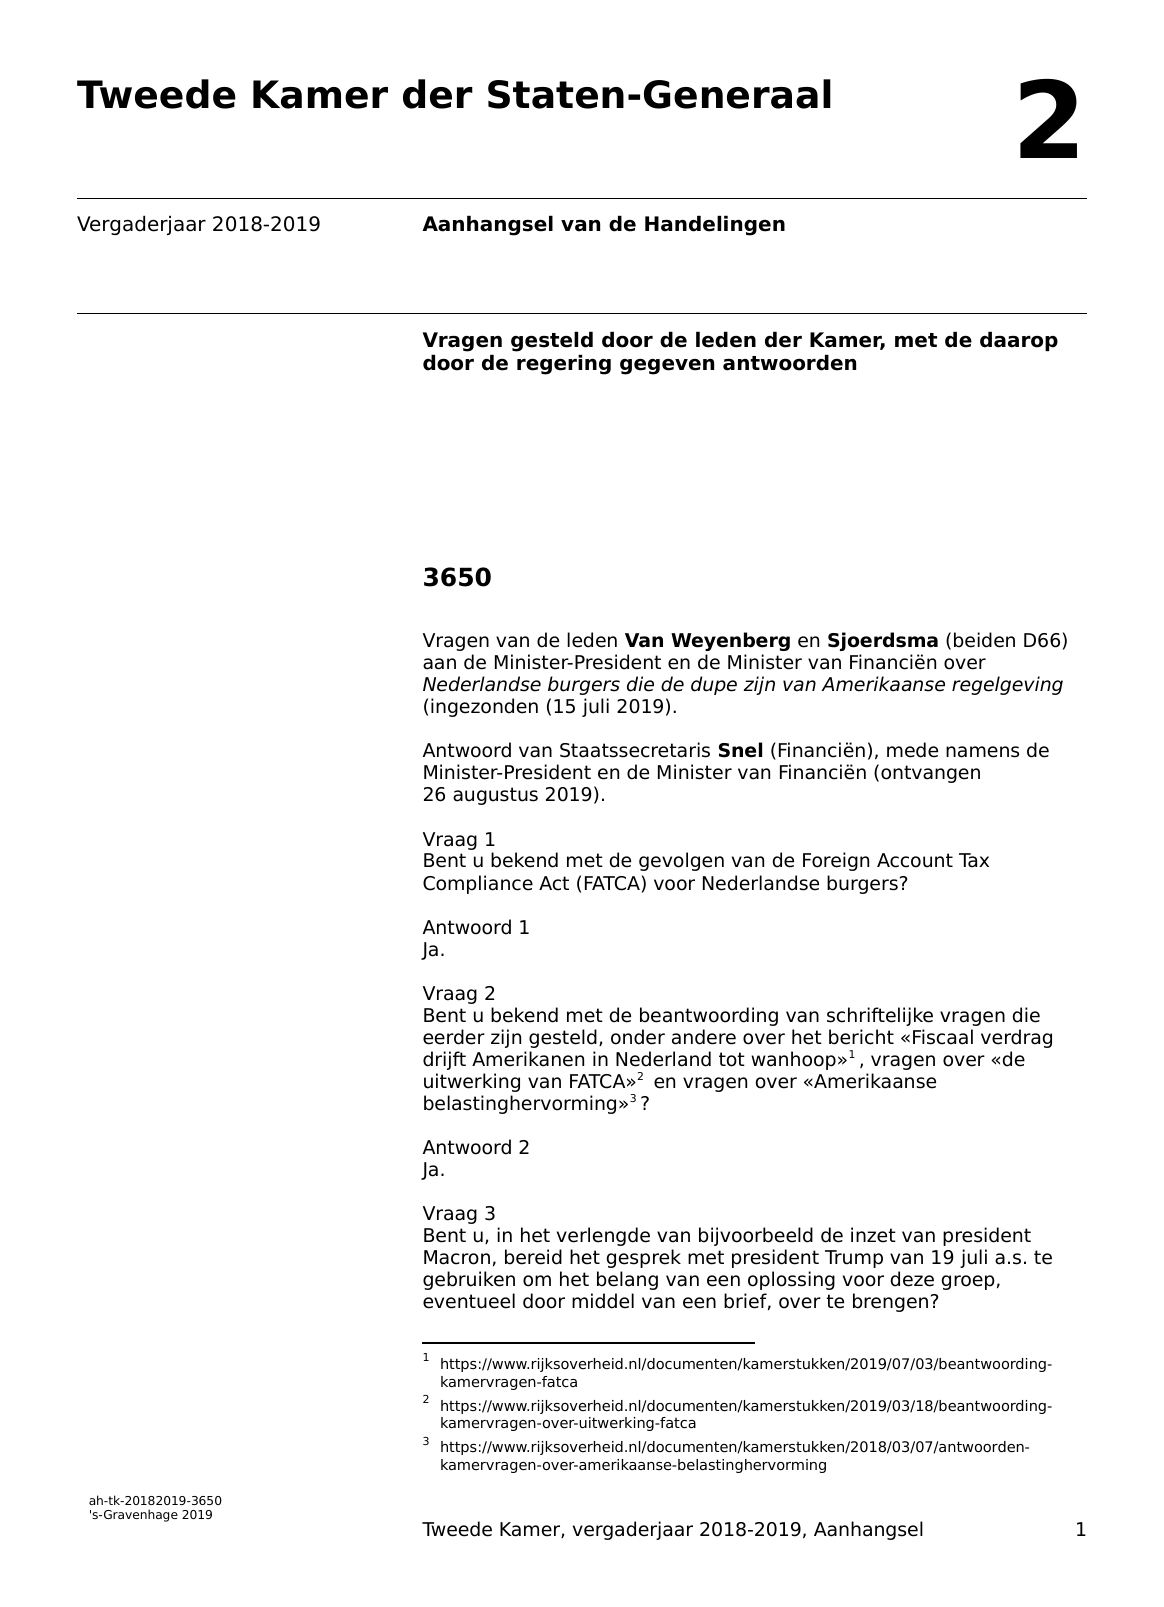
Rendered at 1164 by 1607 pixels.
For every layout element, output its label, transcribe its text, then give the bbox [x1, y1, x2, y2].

text 's-Gravenhage 2019 [88, 1508, 323, 1522]
text Ja. [422, 938, 1087, 961]
text Antwoord 2 [422, 1137, 1087, 1159]
text Vraag 3 [422, 1203, 1087, 1225]
table_header Tweede Kamer der Staten-Generaal [77, 59, 886, 198]
text Bent u bekend met de gevolgen van de Foreign Account Tax Compliance Act (FATCA) voor Nederlandse burgers? [422, 850, 1087, 894]
text https://www.rijksoverheid.nl/documenten/kamerstukken/2019/07/03/beantwoording-kamervragen-fatca [422, 1352, 1087, 1391]
table_header 2 [886, 59, 1087, 198]
text Vragen van de leden Van Weyenberg en Sjoerdsma (beiden D66) aan de Minister-President en de Minister van Financiën over Nederlandse burgers die de dupe zijn van Amerikaanse regelgeving (ingezonden (15 juli 2019). [422, 630, 1087, 718]
text Vraag 1 [422, 828, 1087, 850]
text Antwoord 1 [422, 917, 1087, 938]
text https://www.rijksoverheid.nl/documenten/kamerstukken/2018/03/07/antwoorden-kamervragen-over-amerikaanse-belastinghervorming [422, 1435, 1087, 1474]
text Ja. [422, 1159, 1087, 1181]
text Vraag 2 [422, 983, 1087, 1005]
table_cell Vragen gesteld door de leden der Kamer, met de daarop door de regering gegeven antwoorden [422, 314, 1087, 375]
text Bent u bekend met de beantwoording van schriftelijke vragen die eerder zijn gesteld, onder andere over het bericht «Fiscaal verdrag drijft Amerikanen in Nederland tot wanhoop», vragen over «de uitwerking van FATCA» en vragen over «Amerikaanse belastinghervorming»? [422, 1005, 1087, 1114]
text 3650 [422, 563, 1087, 592]
table_cell Vergaderjaar 2018-2019 [77, 199, 422, 313]
text Antwoord van Staatssecretaris Snel (Financiën), mede namens de Minister-President en de Minister van Financiën (ontvangen 26 augustus 2019). [422, 740, 1087, 806]
table_cell [77, 314, 422, 375]
table_cell Aanhangsel van de Handelingen [422, 199, 1087, 313]
text Bent u, in het verlengde van bijvoorbeeld de inzet van president Macron, bereid het gesprek met president Trump van 19 juli a.s. te gebruiken om het belang van een oplossing voor deze groep, eventueel door middel van een brief, over te brengen? [422, 1225, 1087, 1313]
text ah-tk-20182019-3650 [88, 1494, 323, 1508]
text https://www.rijksoverheid.nl/documenten/kamerstukken/2019/03/18/beantwoording-kamervragen-over-uitwerking-fatca [422, 1393, 1087, 1432]
